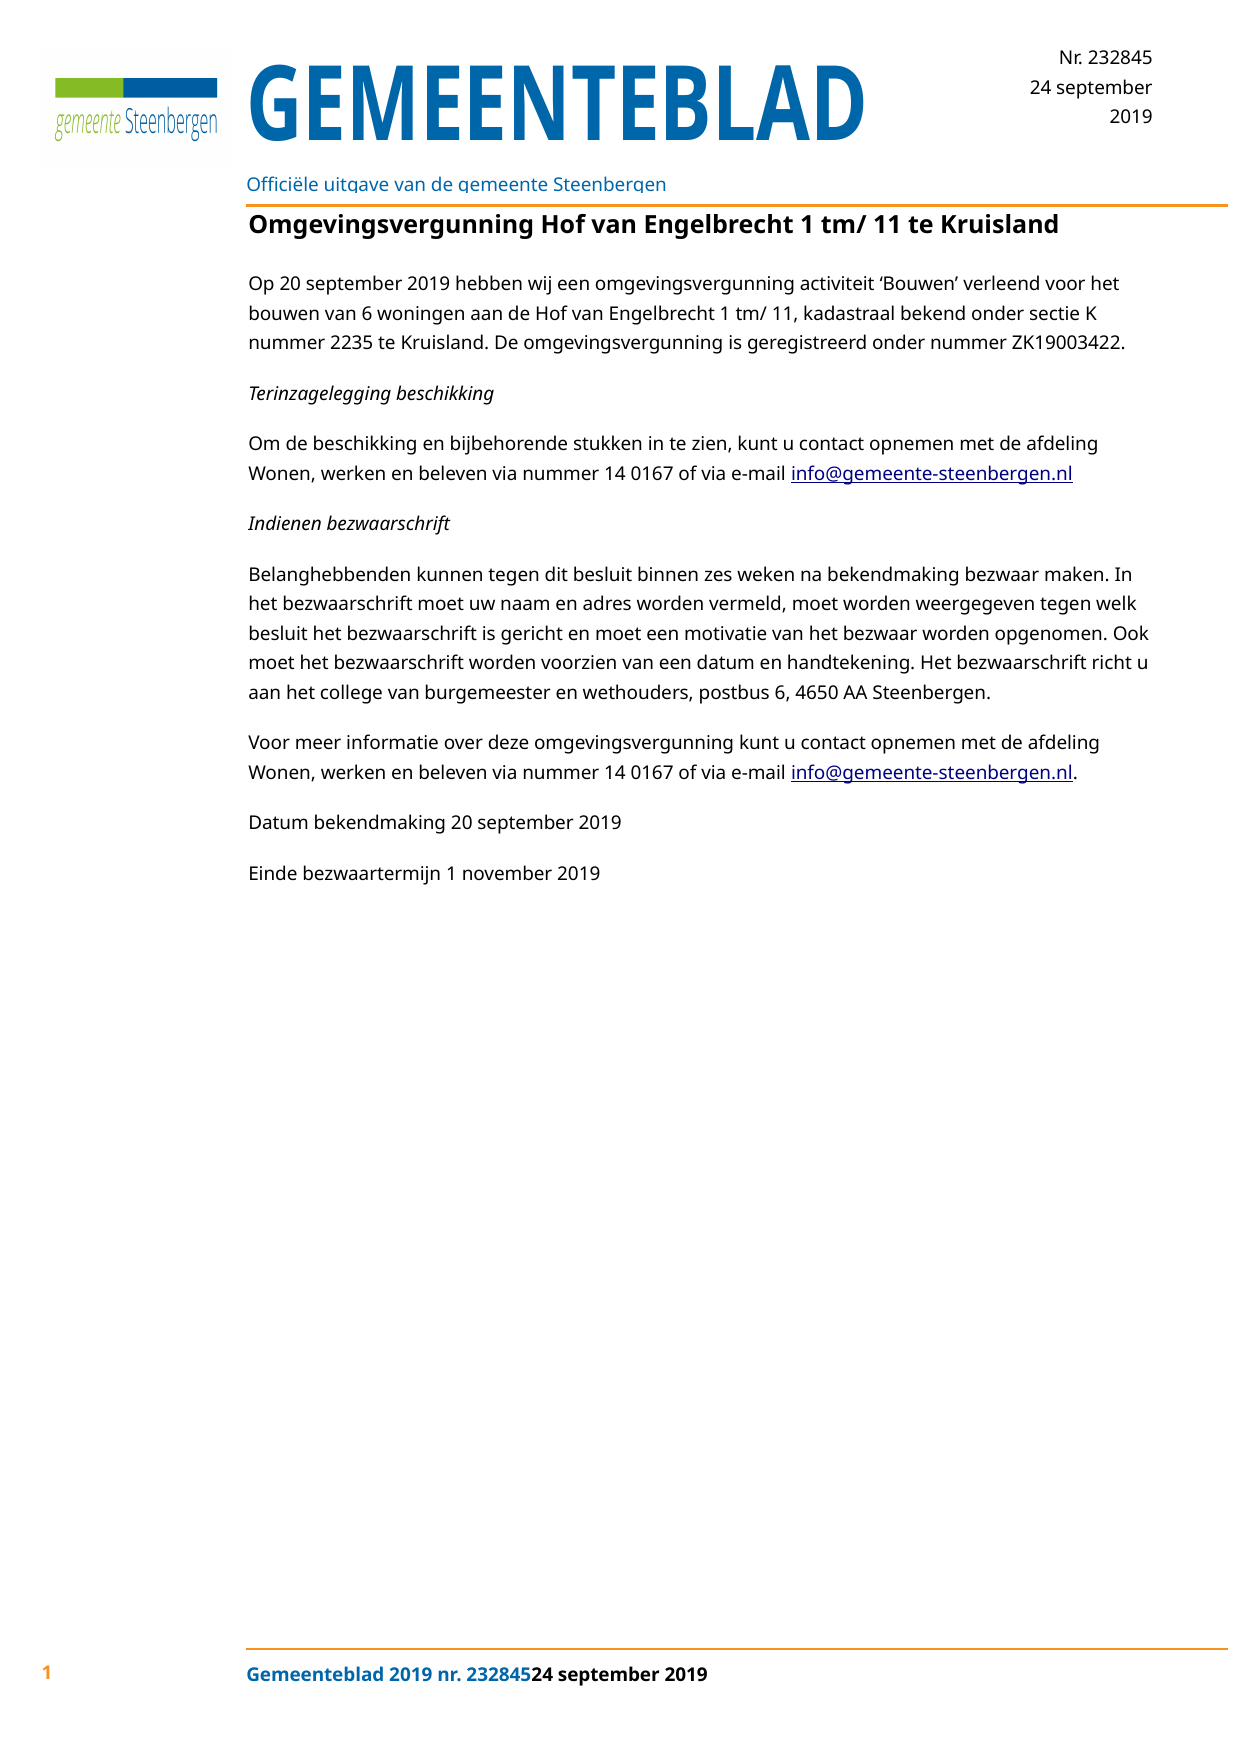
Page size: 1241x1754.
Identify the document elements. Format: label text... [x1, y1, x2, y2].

picture [41, 47, 231, 172]
text Indienen bezwaarschrift [248, 510, 1152, 536]
text Belanghebbenden kunnen tegen dit besluit binnen zes weken na bekendmaking bezwaar maken. In het bezwaarschrift moet uw naam en adres worden vermeld, moet worden weergegeven tegen welk besluit het bezwaarschrift is gericht en moet een motivatie van het bezwaar worden opgenomen. Ook moet het bezwaarschrift worden voorzien van een datum en handtekening. Het bezwaarschrift richt u aan het college van burgemeester en wethouders, postbus 6, 4650 AA Steenbergen. [248, 561, 1152, 705]
text Op 20 september 2019 hebben wij een omgevingsvergunning activiteit ‘Bouwen’ verleend voor het bouwen van 6 woningen aan de Hof van Engelbrecht 1 tm/ 11, kadastraal bekend onder sectie K nummer 2235 te Kruisland. De omgevingsvergunning is geregistreerd onder nummer ZK19003422. [248, 270, 1152, 355]
text Einde bezwaartermijn 1 november 2019 [248, 860, 1152, 886]
text Terinzagelegging beschikking [248, 380, 1152, 406]
text Om de beschikking en bijbehorende stukken in te zien, kunt u contact opnemen met de afdeling Wonen, werken en beleven via nummer 14 0167 of via e-mail info@gemeente-steenbergen.nl [248, 430, 1152, 486]
text Omgevingsvergunning Hof van Engelbrecht 1 tm/ 11 te Kruisland [248, 207, 1152, 241]
text Datum bekendmaking 20 september 2019 [248, 809, 1152, 835]
text Voor meer informatie over deze omgevingsvergunning kunt u contact opnemen met de afdeling Wonen, werken en beleven via nummer 14 0167 of via e-mail info@gemeente-steenbergen.nl. [248, 729, 1152, 785]
